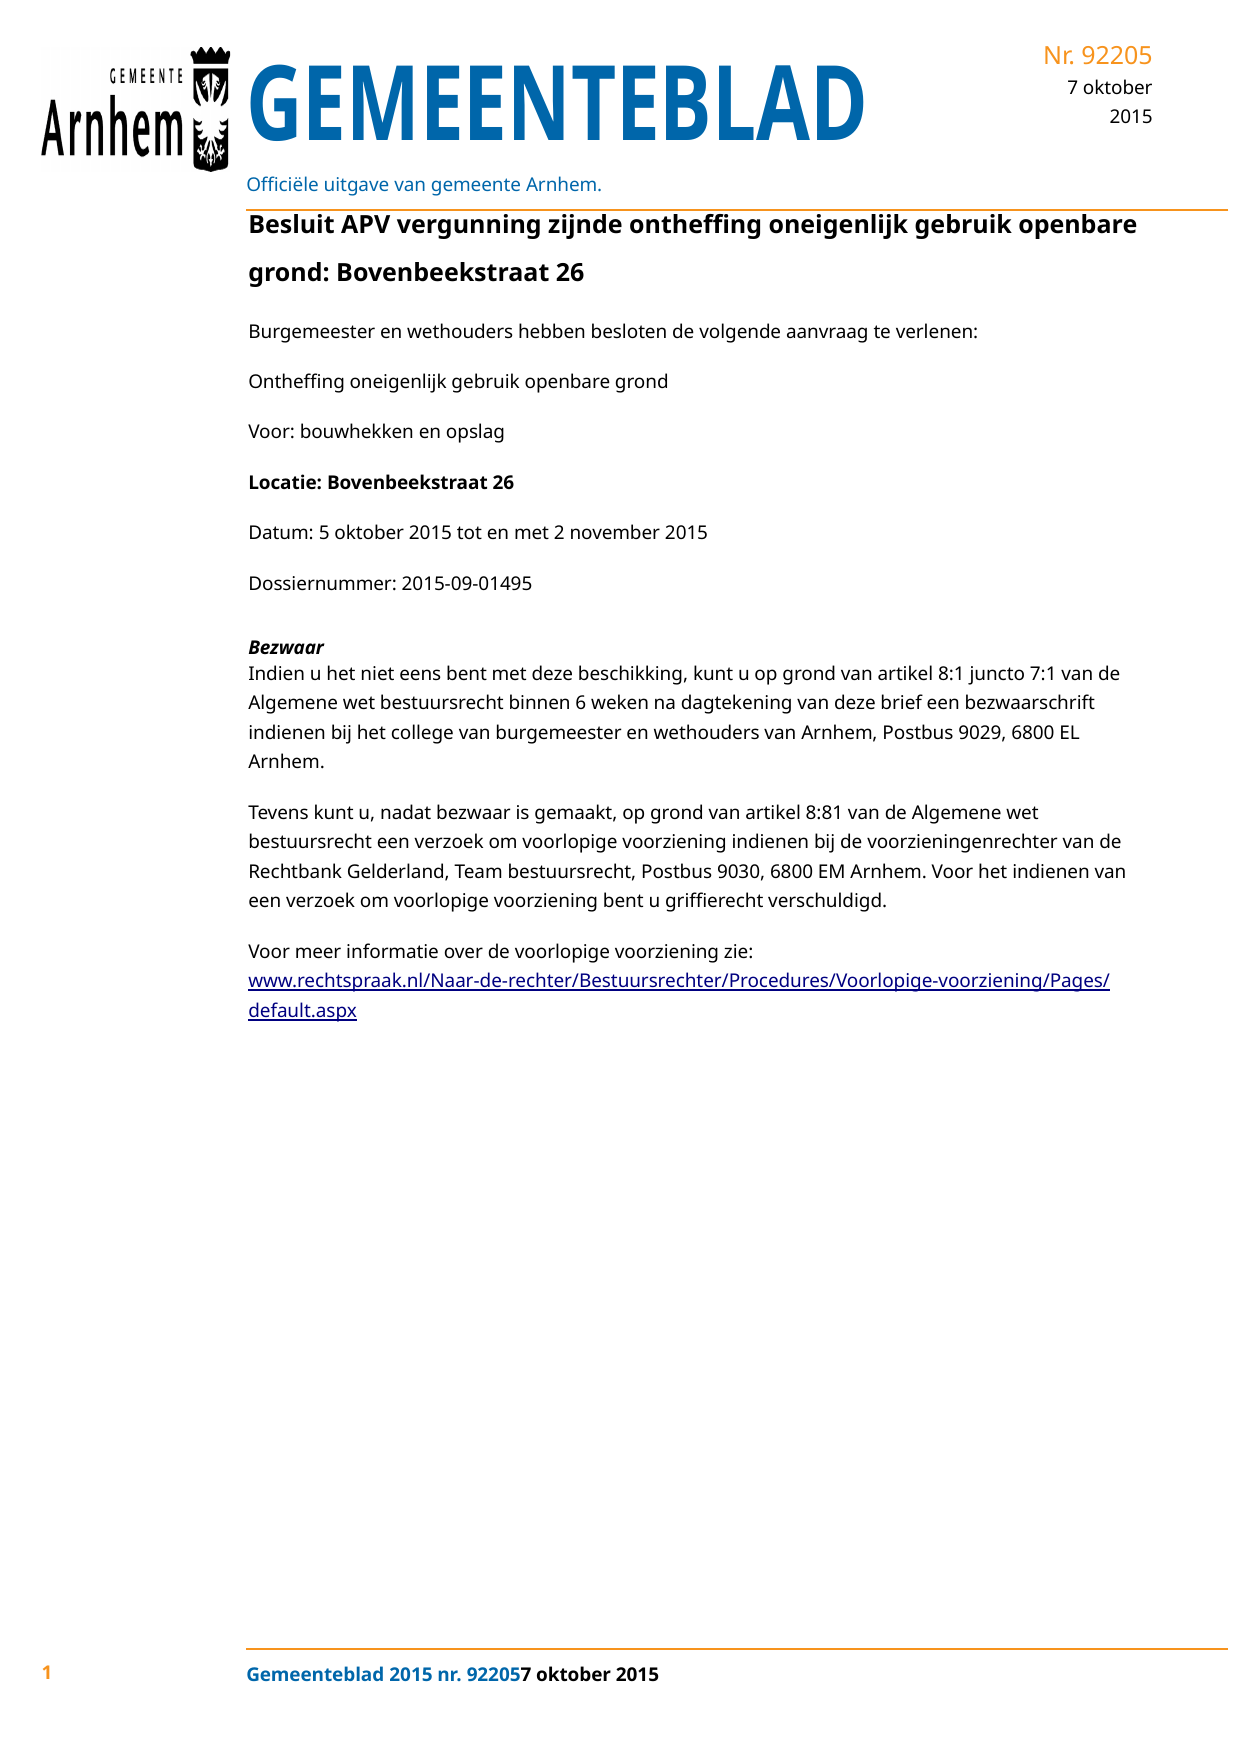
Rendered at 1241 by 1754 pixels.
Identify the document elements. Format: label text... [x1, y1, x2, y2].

text Voor meer informatie over de voorlopige voorziening zie: www.rechtspraak.nl/Naar-de-rechter/Bestuursrechter/Procedures/Voorlopige-voorziening/Pages/default.aspx [248, 938, 1152, 1023]
text Ontheffing oneigenlijk gebruik openbare grond [248, 368, 1152, 394]
text Locatie: Bovenbeekstraat 26 [248, 469, 1152, 495]
text Dossiernummer: 2015-09-01495 [248, 570, 1152, 596]
text Datum: 5 oktober 2015 tot en met 2 november 2015 [248, 519, 1152, 545]
text Indien u het niet eens bent met deze beschikking, kunt u op grond van artikel 8:1 juncto 7:1 van de Algemene wet bestuursrecht binnen 6 weken na dagtekening van deze brief een bezwaarschrift indienen bij het college van burgemeester en wethouders van Arnhem, Postbus 9029, 6800 EL Arnhem. [248, 660, 1152, 774]
picture [41, 47, 231, 172]
text Bezwaar [248, 634, 1152, 660]
text Tevens kunt u, nadat bezwaar is gemaakt, op grond van artikel 8:81 van de Algemene wet bestuursrecht een verzoek om voorlopige voorziening indienen bij de voorzieningenrechter van de Rechtbank Gelderland, Team bestuursrecht, Postbus 9030, 6800 EM Arnhem. Voor het indienen van een verzoek om voorlopige voorziening bent u griffierecht verschuldigd. [248, 799, 1152, 913]
text Besluit APV vergunning zijnde ontheffing oneigenlijk gebruik openbare grond: Bovenbeekstraat 26 [248, 211, 1152, 288]
text Voor: bouwhekken en opslag [248, 419, 1152, 444]
text Burgemeester en wethouders hebben besloten de volgende aanvraag te verlenen: [248, 318, 1152, 344]
